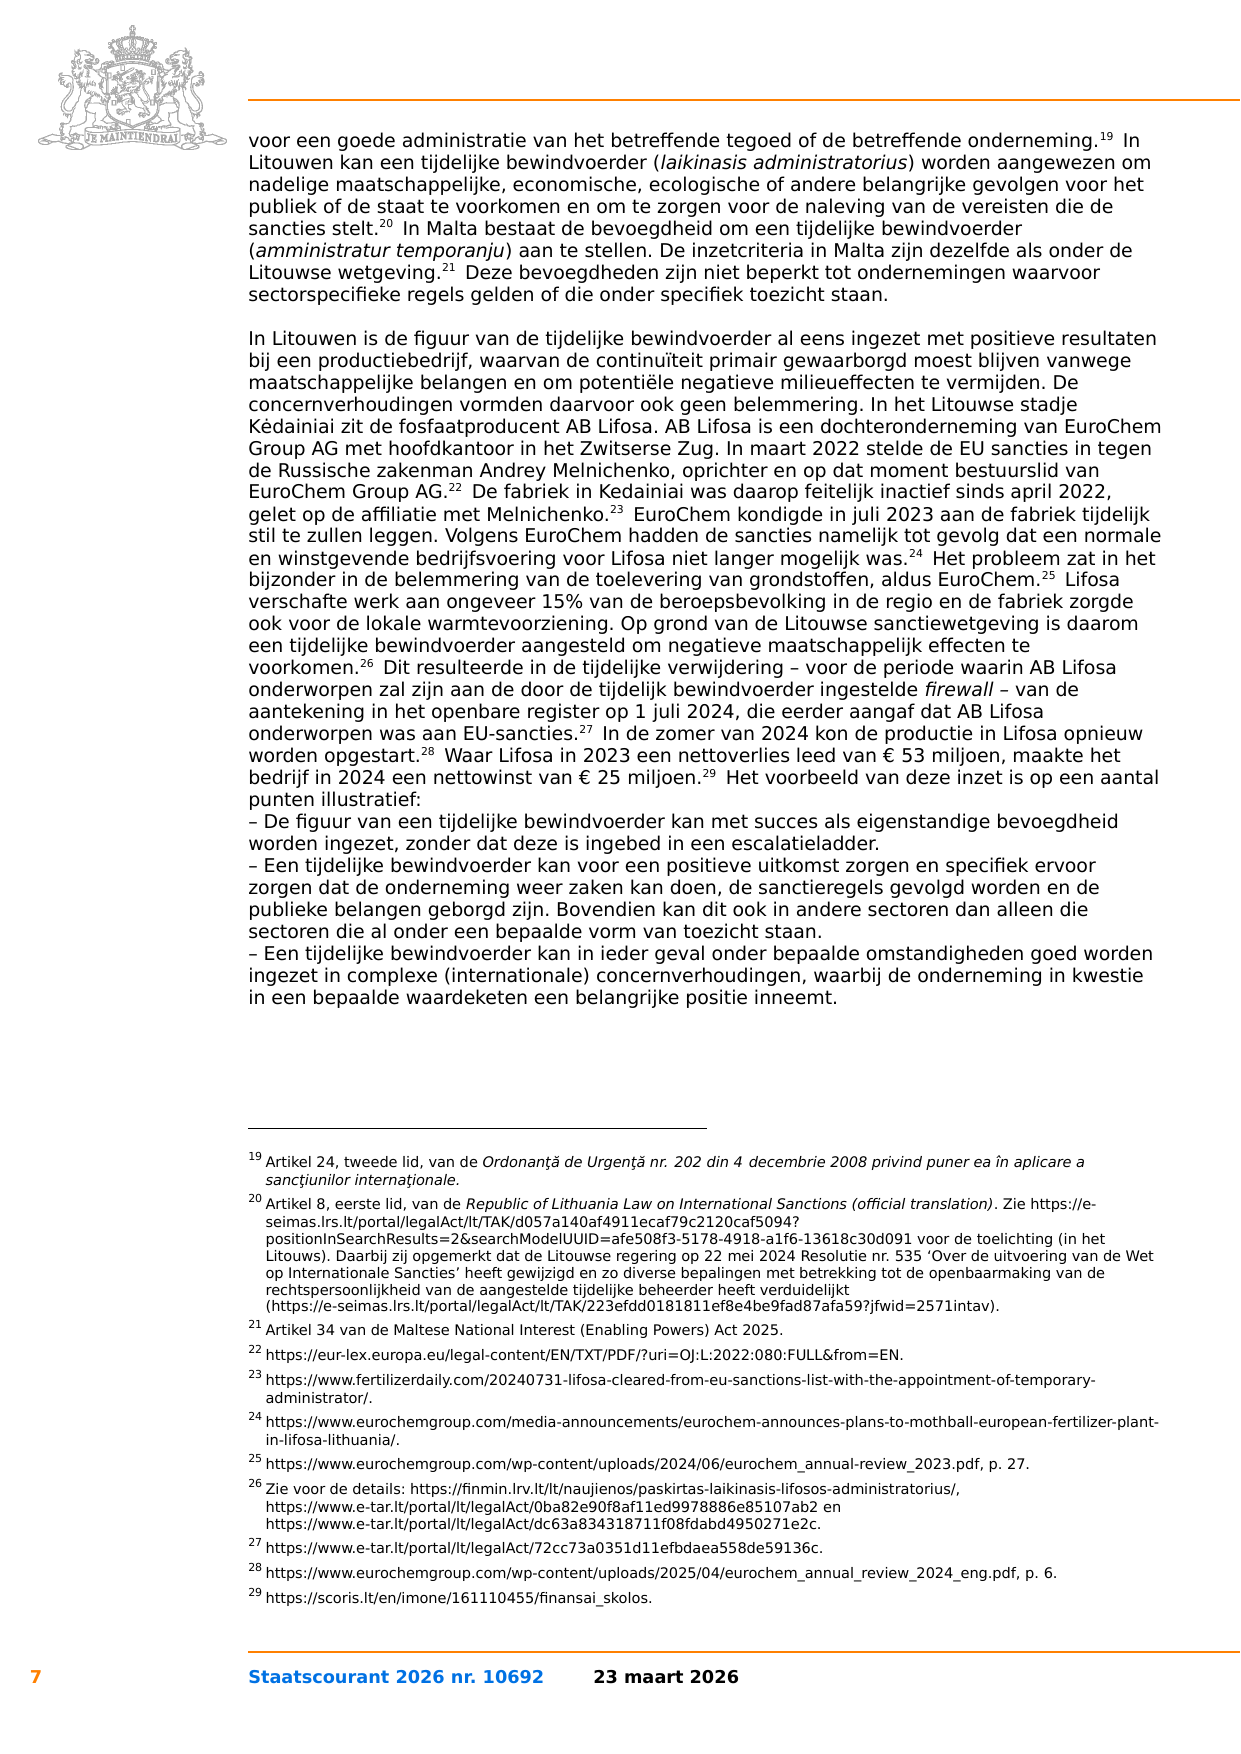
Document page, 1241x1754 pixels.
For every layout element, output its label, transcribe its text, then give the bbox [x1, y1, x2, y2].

text voor een goede administratie van het betreffende tegoed of de betreffende onderneming. In Litouwen kan een tijdelijke bewindvoerder (laikinasis administratorius) worden aangewezen om nadelige maatschappelijke, economische, ecologische of andere belangrijke gevolgen voor het publiek of de staat te voorkomen en om te zorgen voor de naleving van de vereisten die de sancties stelt. In Malta bestaat de bevoegdheid om een tijdelijke bewindvoerder (amministratur temporanju) aan te stellen. De inzetcriteria in Malta zijn dezelfde als onder de Litouwse wetgeving. Deze bevoegdheden zijn niet beperkt tot ondernemingen waarvoor sectorspecifieke regels gelden of die onder specifiek toezicht staan. [248, 130, 1163, 306]
text Artikel 8, eerste lid, van de Republic of Lithuania Law on International Sanctions (official translation). Zie https://e-seimas.lrs.lt/portal/legalAct/lt/TAK/d057a140af4911ecaf79c2120caf5094?positionInSearchResults=2&searchModelUUID=afe508f3-5178-4918-a1f6-13618c30d091 voor de toelichting (in het Litouws). Daarbij zij opgemerkt dat de Litouwse regering op 22 mei 2024 Resolutie nr. 535 ‘Over de uitvoering van de Wet op Internationale Sancties’ heeft gewijzigd en zo diverse bepalingen met betrekking tot de openbaarmaking van de rechtspersoonlijkheid van de aangestelde tijdelijke beheerder heeft verduidelijkt (https://e-seimas.lrs.lt/portal/legalAct/lt/TAK/223efdd0181811ef8e4be9fad87afa59?jfwid=2571intav). [248, 1192, 1163, 1315]
text https://scoris.lt/en/imone/161110455/finansai_skolos. [248, 1586, 1163, 1608]
text Zie voor de details: https://finmin.lrv.lt/lt/naujienos/paskirtas-laikinasis-lifosos-administratorius/, https://www.e-tar.lt/portal/lt/legalAct/0ba82e90f8af11ed9978886e85107ab2 en https://www.e-tar.lt/portal/lt/legalAct/dc63a834318711f08fdabd4950271e2c. [248, 1477, 1163, 1533]
text – De figuur van een tijdelijke bewindvoerder kan met succes als eigenstandige bevoegdheid worden ingezet, zonder dat deze is ingebed in een escalatieladder. [248, 811, 1163, 855]
text https://www.eurochemgroup.com/media-announcements/eurochem-announces-plans-to-mothball-european-fertilizer-plant-in-lifosa-lithuania/. [248, 1410, 1163, 1449]
text https://www.fertilizerdaily.com/20240731-lifosa-cleared-from-eu-sanctions-list-with-the-appointment-of-temporary-administrator/. [248, 1368, 1163, 1407]
text Artikel 24, tweede lid, van de Ordonanţă de Urgenţă nr. 202 din 4 decembrie 2008 privind puner ea în aplicare a sancţiunilor internaţionale. [248, 1150, 1163, 1189]
text https://www.eurochemgroup.com/wp-content/uploads/2025/04/eurochem_annual_review_2024_eng.pdf, p. 6. [248, 1561, 1163, 1583]
text https://www.eurochemgroup.com/wp-content/uploads/2024/06/eurochem_annual-review_2023.pdf, p. 27. [248, 1452, 1163, 1474]
text https://www.e-tar.lt/portal/lt/legalAct/72cc73a0351d11efbdaea558de59136c. [248, 1536, 1163, 1558]
text Artikel 34 van de Maltese National Interest (Enabling Powers) Act 2025. [248, 1318, 1163, 1340]
text – Een tijdelijke bewindvoerder kan voor een positieve uitkomst zorgen en specifiek ervoor zorgen dat de onderneming weer zaken kan doen, de sanctieregels gevolgd worden en de publieke belangen geborgd zijn. Bovendien kan dit ook in andere sectoren dan alleen die sectoren die al onder een bepaalde vorm van toezicht staan. [248, 855, 1163, 943]
text – Een tijdelijke bewindvoerder kan in ieder geval onder bepaalde omstandigheden goed worden ingezet in complexe (internationale) concernverhoudingen, waarbij de onderneming in kwestie in een bepaalde waardeketen een belangrijke positie inneemt. [248, 943, 1163, 1009]
text https://eur-lex.europa.eu/legal-content/EN/TXT/PDF/?uri=OJ:L:2022:080:FULL&from=EN. [248, 1343, 1163, 1365]
picture [38, 25, 227, 150]
text In Litouwen is de figuur van de tijdelijke bewindvoerder al eens ingezet met positieve resultaten bij een productiebedrijf, waarvan de continuïteit primair gewaarborgd moest blijven vanwege maatschappelijke belangen en om potentiële negatieve milieueffecten te vermijden. De concernverhoudingen vormden daarvoor ook geen belemmering. In het Litouwse stadje Kėdainiai zit de fosfaatproducent AB Lifosa. AB Lifosa is een dochteronderneming van EuroChem Group AG met hoofdkantoor in het Zwitserse Zug. In maart 2022 stelde de EU sancties in tegen de Russische zakenman Andrey Melnichenko, oprichter en op dat moment bestuurslid van EuroChem Group AG. De fabriek in Kedainiai was daarop feitelijk inactief sinds april 2022, gelet op de affiliatie met Melnichenko. EuroChem kondigde in juli 2023 aan de fabriek tijdelijk stil te zullen leggen. Volgens EuroChem hadden de sancties namelijk tot gevolg dat een normale en winstgevende bedrijfsvoering voor Lifosa niet langer mogelijk was. Het probleem zat in het bijzonder in de belemmering van de toelevering van grondstoffen, aldus EuroChem. Lifosa verschafte werk aan ongeveer 15% van de beroepsbevolking in de regio en de fabriek zorgde ook voor de lokale warmtevoorziening. Op grond van de Litouwse sanctiewetgeving is daarom een tijdelijke bewindvoerder aangesteld om negatieve maatschappelijk effecten te voorkomen. Dit resulteerde in de tijdelijke verwijdering – voor de periode waarin AB Lifosa onderworpen zal zijn aan de door de tijdelijk bewindvoerder ingestelde firewall – van de aantekening in het openbare register op 1 juli 2024, die eerder aangaf dat AB Lifosa onderworpen was aan EU-sancties. In de zomer van 2024 kon de productie in Lifosa opnieuw worden opgestart. Waar Lifosa in 2023 een nettoverlies leed van € 53 miljoen, maakte het bedrijf in 2024 een nettowinst van € 25 miljoen. Het voorbeeld van deze inzet is op een aantal punten illustratief: [248, 328, 1163, 811]
